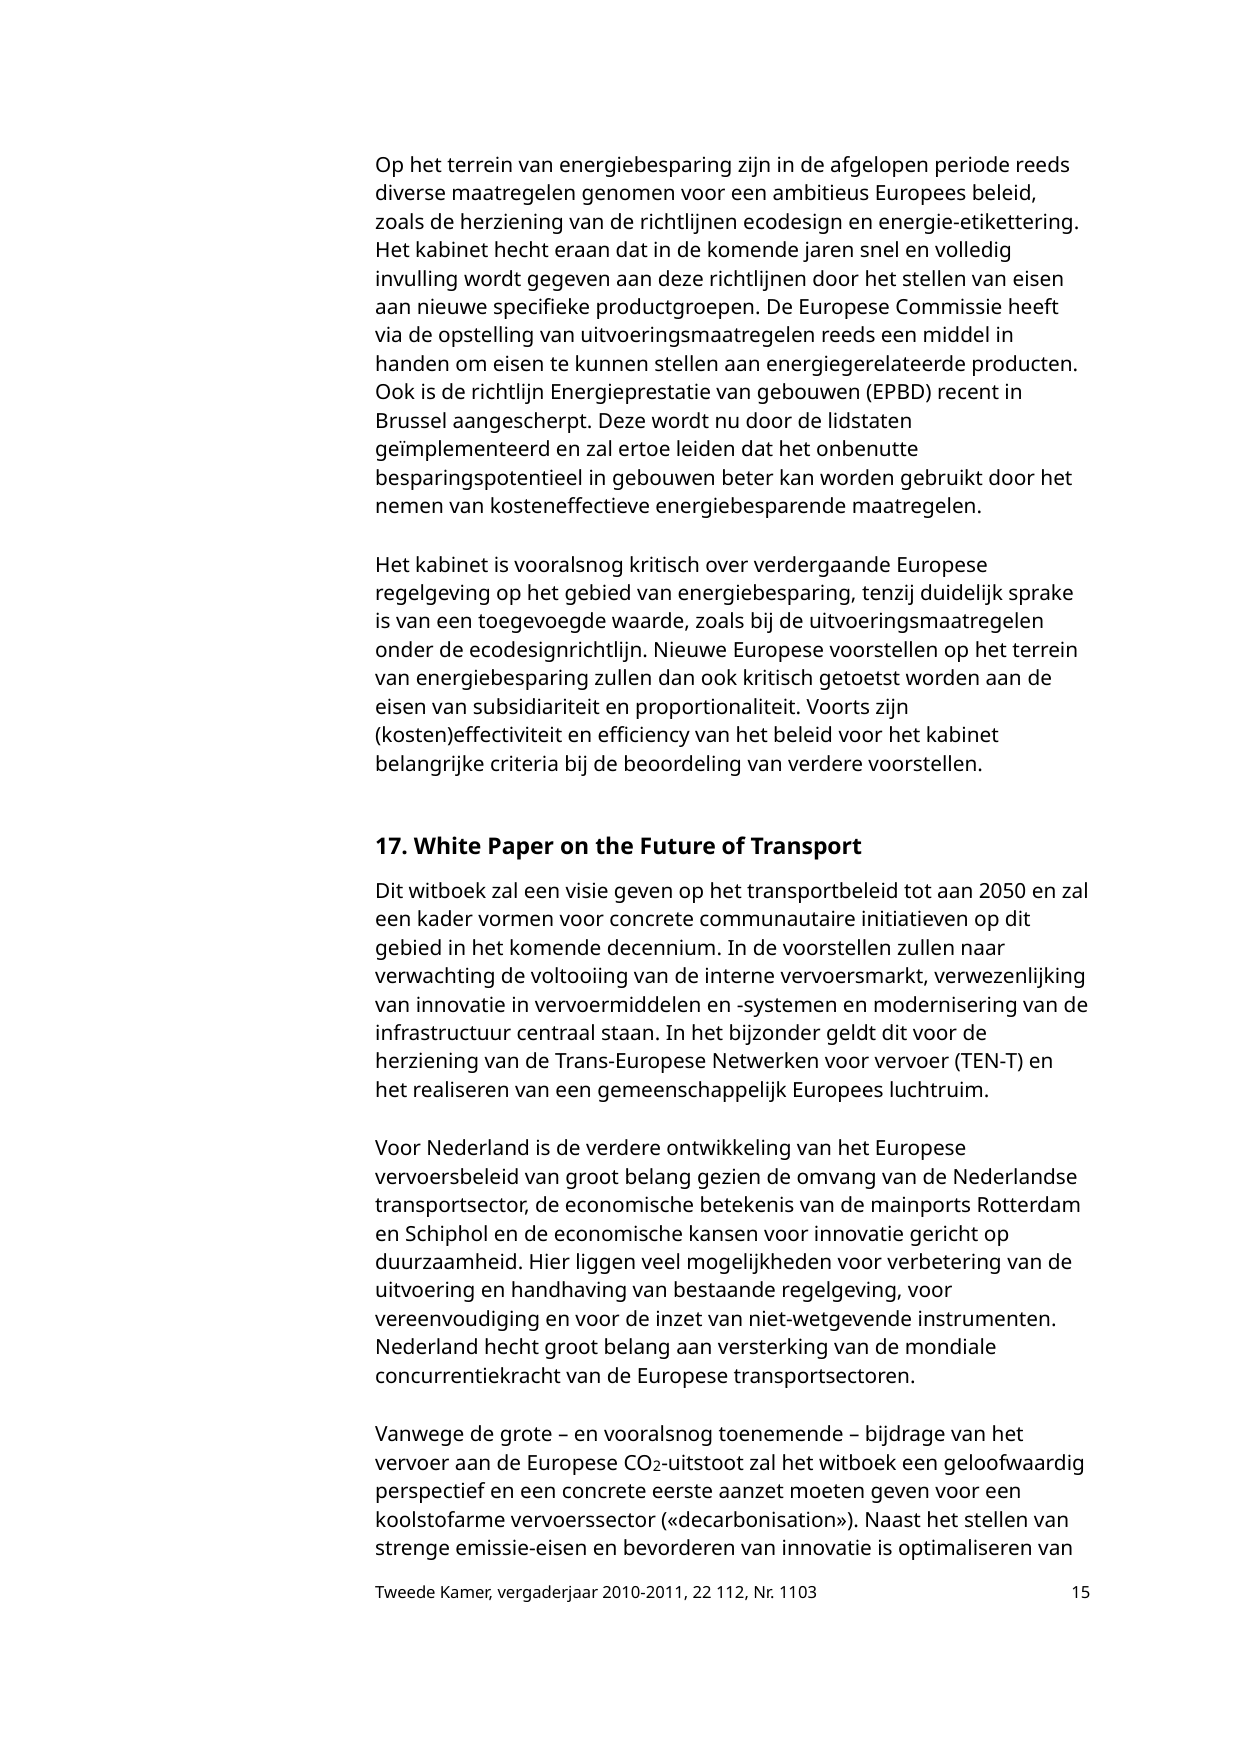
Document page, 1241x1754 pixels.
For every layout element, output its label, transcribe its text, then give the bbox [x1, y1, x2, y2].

text Vanwege de grote – en vooralsnog toenemende – bijdrage van het vervoer aan de Europese CO2-uitstoot zal het witboek een geloofwaardig perspectief en een concrete eerste aanzet moeten geven voor een koolstofarme vervoerssector («decarbonisation»). Naast het stellen van strenge emissie-eisen en bevorderen van innovatie is optimaliseren van [375, 1419, 1090, 1562]
text Het kabinet is vooralsnog kritisch over verdergaande Europese regelgeving op het gebied van energiebesparing, tenzij duidelijk sprake is van een toegevoegde waarde, zoals bij de uitvoeringsmaatregelen onder de ecodesignrichtlijn. Nieuwe Europese voorstellen op het terrein van energiebesparing zullen dan ook kritisch getoetst worden aan de eisen van subsidiariteit en proportionaliteit. Voorts zijn (kosten)effectiviteit en efficiency van het beleid voor het kabinet belangrijke criteria bij de beoordeling van verdere voorstellen. [375, 550, 1090, 777]
text Dit witboek zal een visie geven op het transportbeleid tot aan 2050 en zal een kader vormen voor concrete communautaire initiatieven op dit gebied in het komende decennium. In de voorstellen zullen naar verwachting de voltooiing van de interne vervoersmarkt, verwezenlijking van innovatie in vervoermiddelen en -systemen en modernisering van de infrastructuur centraal staan. In het bijzonder geldt dit voor de herziening van de Trans-Europese Netwerken voor vervoer (TEN-T) en het realiseren van een gemeenschappelijk Europees luchtruim. [375, 876, 1090, 1103]
subtitle 17. White Paper on the Future of Transport [375, 830, 1090, 861]
text Voor Nederland is de verdere ontwikkeling van het Europese vervoersbeleid van groot belang gezien de omvang van de Nederlandse transportsector, de economische betekenis van de mainports Rotterdam en Schiphol en de economische kansen voor innovatie gericht op duurzaamheid. Hier liggen veel mogelijkheden voor verbetering van de uitvoering en handhaving van bestaande regelgeving, voor vereenvoudiging en voor de inzet van niet-wetgevende instrumenten. Nederland hecht groot belang aan versterking van de mondiale concurrentiekracht van de Europese transportsectoren. [375, 1133, 1090, 1389]
text Op het terrein van energiebesparing zijn in de afgelopen periode reeds diverse maatregelen genomen voor een ambitieus Europees beleid, zoals de herziening van de richtlijnen ecodesign en energie-etikettering. Het kabinet hecht eraan dat in de komende jaren snel en volledig invulling wordt gegeven aan deze richtlijnen door het stellen van eisen aan nieuwe specifieke productgroepen. De Europese Commissie heeft via de opstelling van uitvoeringsmaatregelen reeds een middel in handen om eisen te kunnen stellen aan energiegerelateerde producten. Ook is de richtlijn Energieprestatie van gebouwen (EPBD) recent in Brussel aangescherpt. Deze wordt nu door de lidstaten geïmplementeerd en zal ertoe leiden dat het onbenutte besparingspotentieel in gebouwen beter kan worden gebruikt door het nemen van kosteneffectieve energiebesparende maatregelen. [375, 150, 1090, 520]
